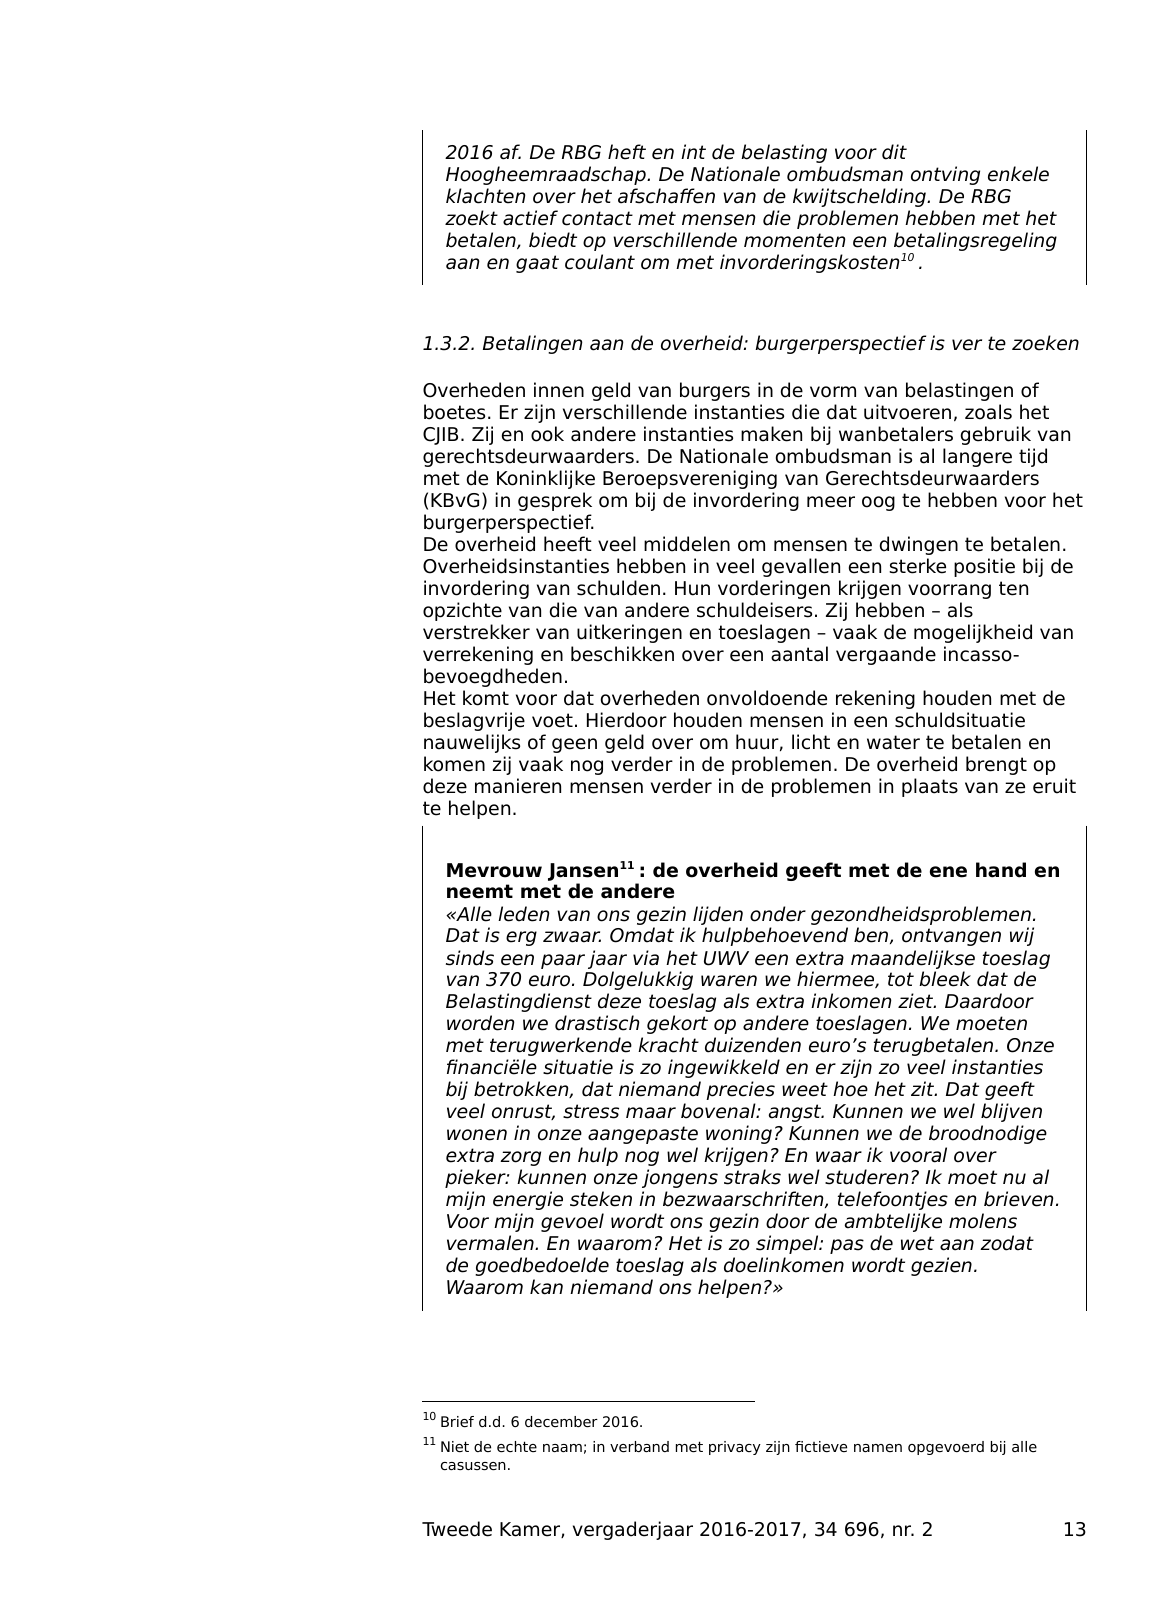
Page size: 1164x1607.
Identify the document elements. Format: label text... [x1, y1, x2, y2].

text Overheden innen geld van burgers in de vorm van belastingen of boetes. Er zijn verschillende instanties die dat uitvoeren, zoals het CJIB. Zij en ook andere instanties maken bij wanbetalers gebruik van gerechtsdeurwaarders. De Nationale ombudsman is al langere tijd met de Koninklijke Beroepsvereniging van Gerechtsdeurwaarders (KBvG) in gesprek om bij de invordering meer oog te hebben voor het burgerperspectief. [422, 380, 1087, 534]
table_header 2016 af. De RBG heft en int de belasting voor dit Hoogheemraadschap. De Nationale ombudsman ontving enkele klachten over het afschaffen van de kwijtschelding. De RBG zoekt actief contact met mensen die problemen hebben met het betalen, biedt op verschillende momenten een betalingsregeling aan en gaat coulant om met invorderingskosten. [423, 130, 1086, 285]
subtitle 1.3.2. Betalingen aan de overheid: burgerperspectief is ver te zoeken [422, 333, 1087, 355]
text Het komt voor dat overheden onvoldoende rekening houden met de beslagvrije voet. Hierdoor houden mensen in een schuldsituatie nauwelijks of geen geld over om huur, licht en water te betalen en komen zij vaak nog verder in de problemen. De overheid brengt op deze manieren mensen verder in de problemen in plaats van ze eruit te helpen. [422, 688, 1087, 819]
text De overheid heeft veel middelen om mensen te dwingen te betalen. Overheidsinstanties hebben in veel gevallen een sterke positie bij de invordering van schulden. Hun vorderingen krijgen voorrang ten opzichte van die van andere schuldeisers. Zij hebben – als verstrekker van uitkeringen en toeslagen – vaak de mogelijkheid van verrekening en beschikken over een aantal vergaande incasso-bevoegdheden. [422, 534, 1087, 688]
table_header Mevrouw Jansen: de overheid geeft met de ene hand en neemt met de andere «Alle leden van ons gezin lijden onder gezondheidsproblemen. Dat is erg zwaar. Omdat ik hulpbehoevend ben, ontvangen wij sinds een paar jaar via het UWV een extra maandelijkse toeslag van 370 euro. Dolgelukkig waren we hiermee, tot bleek dat de Belastingdienst deze toeslag als extra inkomen ziet. Daardoor worden we drastisch gekort op andere toeslagen. We moeten met terugwerkende kracht duizenden euro’s terugbetalen. Onze financiële situatie is zo ingewikkeld en er zijn zo veel instanties bij betrokken, dat niemand precies weet hoe het zit. Dat geeft veel onrust, stress maar bovenal: angst. Kunnen we wel blijven wonen in onze aangepaste woning? Kunnen we de broodnodige extra zorg en hulp nog wel krijgen? En waar ik vooral over pieker: kunnen onze jongens straks wel studeren? Ik moet nu al mijn energie steken in bezwaarschriften, telefoontjes en brieven. Voor mijn gevoel wordt ons gezin door de ambtelijke molens vermalen. En waarom? Het is zo simpel: pas de wet aan zodat de goedbedoelde toeslag als doelinkomen wordt gezien. Waarom kan niemand ons helpen?» [423, 826, 1086, 1311]
